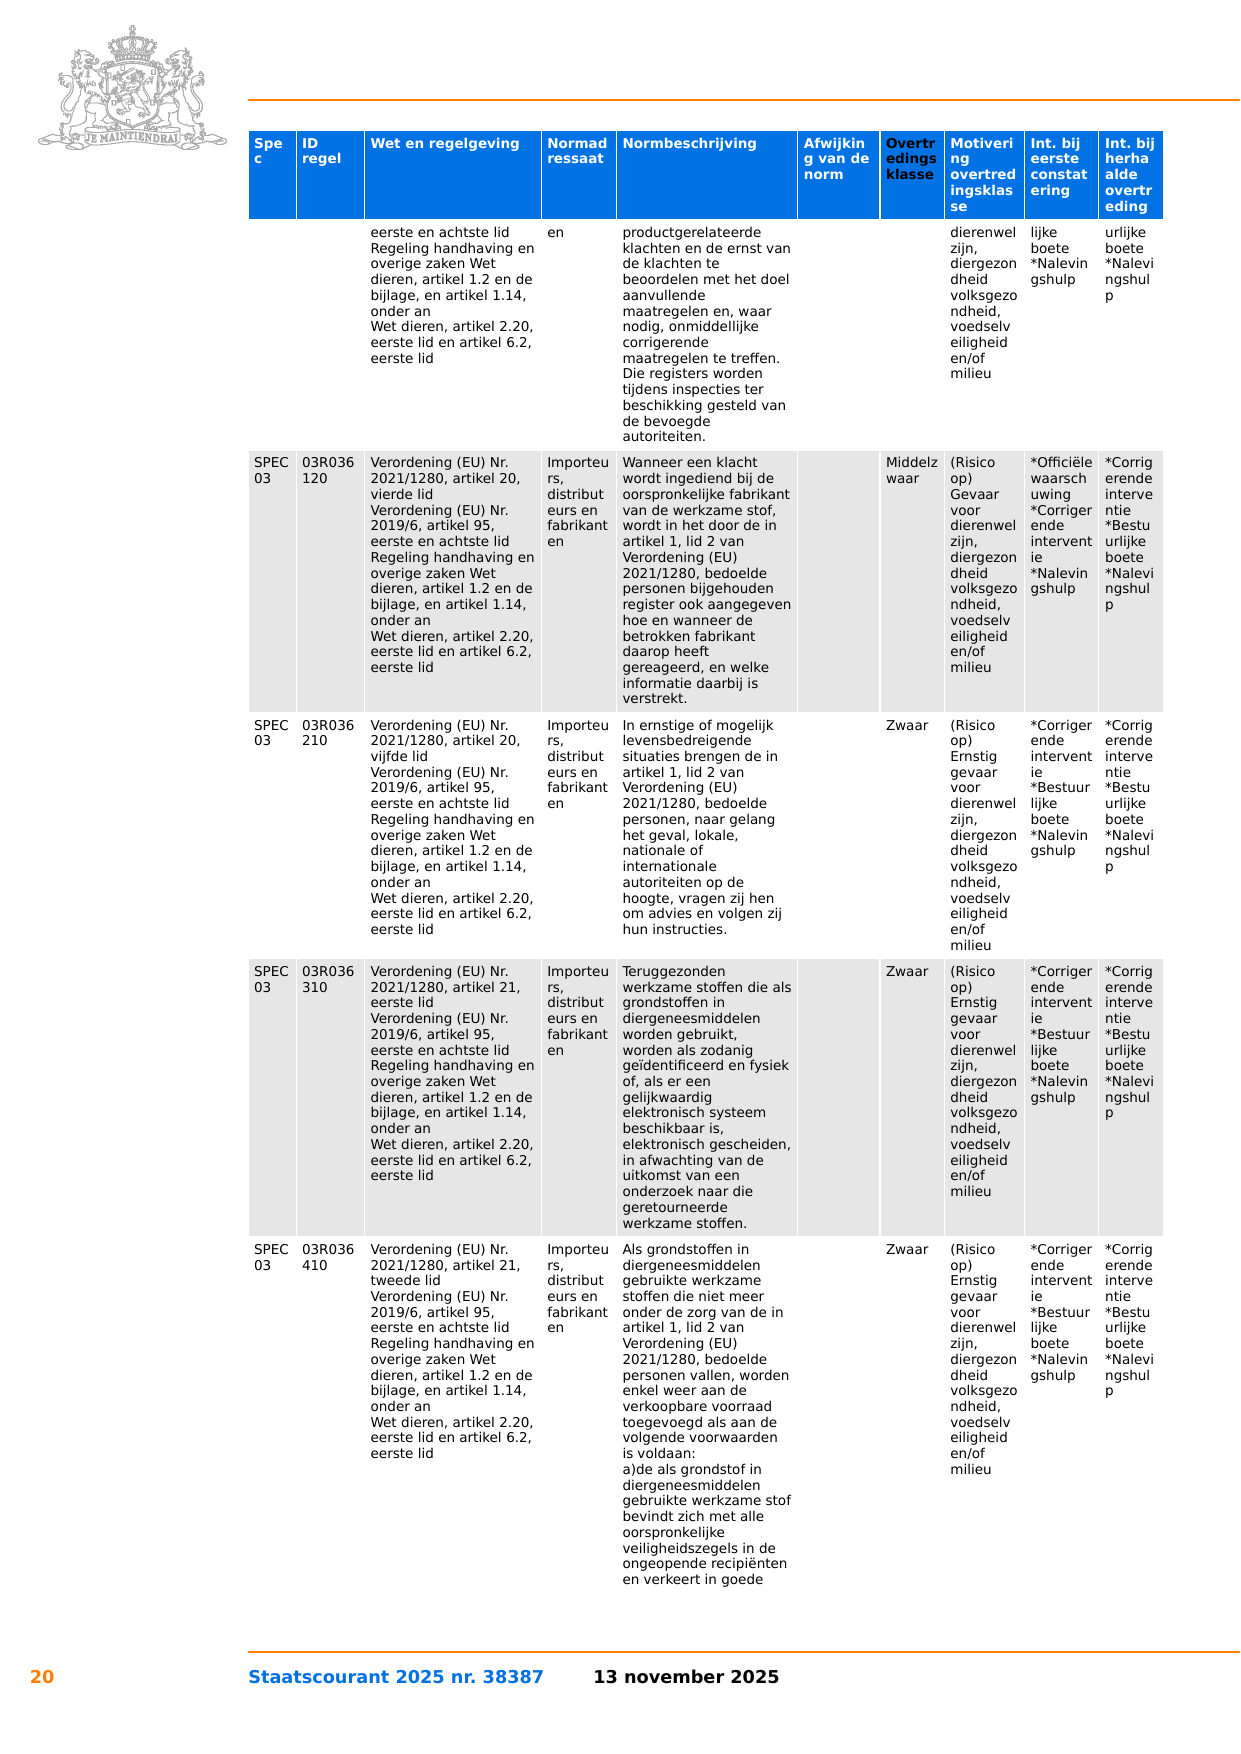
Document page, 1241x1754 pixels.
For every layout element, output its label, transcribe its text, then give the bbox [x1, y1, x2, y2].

table_cell *Corrigerende interventie *Bestuurlijke boete *Nalevingshulp [1025, 1237, 1098, 1592]
table_header Int. bij eerste constatering [1025, 131, 1098, 219]
table_cell *Corrigerende interventie *Bestuurlijke boete *Nalevingshulp [1099, 713, 1163, 958]
table_cell Verordening (EU) Nr. 2021/1280, artikel 20, vierde lid Verordening (EU) Nr. 2019/6, artikel 95, eerste en achtste lid Regeling handhaving en overige zaken Wet dieren, artikel 1.2 en de bijlage, en artikel 1.14, onder an Wet dieren, artikel 2.20, eerste lid en artikel 6.2, eerste lid [365, 451, 541, 712]
table_header Normadressaat [542, 131, 616, 219]
table_header Afwijking van de norm [798, 131, 879, 219]
table_cell [249, 220, 296, 449]
table_cell Verordening (EU) Nr. 2021/1280, artikel 21, tweede lid Verordening (EU) Nr. 2019/6, artikel 95, eerste en achtste lid Regeling handhaving en overige zaken Wet dieren, artikel 1.2 en de bijlage, en artikel 1.14, onder an Wet dieren, artikel 2.20, eerste lid en artikel 6.2, eerste lid [365, 1237, 541, 1592]
table_cell SPEC03 [249, 451, 296, 712]
table_cell lijke boete *Nalevingshulp [1025, 220, 1098, 449]
table_cell [798, 220, 879, 449]
table_cell en [542, 220, 616, 449]
table_header Wet en regelgeving [365, 131, 541, 219]
table_cell 03R036210 [297, 713, 364, 958]
table_cell Middelzwaar [881, 451, 944, 712]
table_header Normbeschrijving [617, 131, 797, 219]
table_cell Importeurs, distributeurs en fabrikanten [542, 451, 616, 712]
table_cell SPEC03 [249, 959, 296, 1236]
table_cell (Risico op) Ernstig gevaar voor dierenwelzijn, diergezondheid volksgezondheid, voedselveiligheid en/of milieu [945, 1237, 1024, 1592]
table_cell productgerelateerde klachten en de ernst van de klachten te beoordelen met het doel aanvullende maatregelen en, waar nodig, onmiddellijke corrigerende maatregelen te treffen. Die registers worden tijdens inspecties ter beschikking gesteld van de bevoegde autoriteiten. [617, 220, 797, 449]
table_cell [798, 959, 879, 1236]
table_cell Importeurs, distributeurs en fabrikanten [542, 959, 616, 1236]
table_cell *Corrigerende interventie *Bestuurlijke boete *Nalevingshulp [1025, 713, 1098, 958]
table_cell [798, 1237, 879, 1592]
table_cell eerste en achtste lid Regeling handhaving en overige zaken Wet dieren, artikel 1.2 en de bijlage, en artikel 1.14, onder an Wet dieren, artikel 2.20, eerste lid en artikel 6.2, eerste lid [365, 220, 541, 449]
table_cell 03R036410 [297, 1237, 364, 1592]
table_cell 03R036120 [297, 451, 364, 712]
table_cell Teruggezonden werkzame stoffen die als grondstoffen in diergeneesmiddelen worden gebruikt, worden als zodanig geïdentificeerd en fysiek of, als er een gelijkwaardig elektronisch systeem beschikbaar is, elektronisch gescheiden, in afwachting van de uitkomst van een onderzoek naar die geretourneerde werkzame stoffen. [617, 959, 797, 1236]
table_cell Wanneer een klacht wordt ingediend bij de oorspronkelijke fabrikant van de werkzame stof, wordt in het door de in artikel 1, lid 2 van Verordening (EU) 2021/1280, bedoelde personen bijgehouden register ook aangegeven hoe en wanneer de betrokken fabrikant daarop heeft gereageerd, en welke informatie daarbij is verstrekt. [617, 451, 797, 712]
table_cell urlijke boete *Nalevingshulp [1099, 220, 1163, 449]
table_cell (Risico op) Gevaar voor dierenwelzijn, diergezondheid volksgezondheid, voedselveiligheid en/of milieu [945, 451, 1024, 712]
table_cell dierenwelzijn, diergezondheid volksgezondheid, voedselveiligheid en/of milieu [945, 220, 1024, 449]
table_cell (Risico op) Ernstig gevaar voor dierenwelzijn, diergezondheid volksgezondheid, voedselveiligheid en/of milieu [945, 713, 1024, 958]
table_cell [798, 713, 879, 958]
table_cell 03R036310 [297, 959, 364, 1236]
table_cell Importeurs, distributeurs en fabrikanten [542, 713, 616, 958]
table_cell Importeurs, distributeurs en fabrikanten [542, 1237, 616, 1592]
table_cell [297, 220, 364, 449]
table_cell Zwaar [881, 959, 944, 1236]
table_cell *Corrigerende interventie *Bestuurlijke boete *Nalevingshulp [1099, 451, 1163, 712]
table_header ID regel [297, 131, 364, 219]
table_cell Zwaar [881, 713, 944, 958]
table_cell Verordening (EU) Nr. 2021/1280, artikel 21, eerste lid Verordening (EU) Nr. 2019/6, artikel 95, eerste en achtste lid Regeling handhaving en overige zaken Wet dieren, artikel 1.2 en de bijlage, en artikel 1.14, onder an Wet dieren, artikel 2.20, eerste lid en artikel 6.2, eerste lid [365, 959, 541, 1236]
table_cell SPEC03 [249, 1237, 296, 1592]
table_header Motivering overtredingsklasse [945, 131, 1024, 219]
picture [38, 25, 227, 150]
table_cell [881, 220, 944, 449]
table_cell Zwaar [881, 1237, 944, 1592]
table_header Spec [249, 131, 296, 219]
table_cell *Corrigerende interventie *Bestuurlijke boete *Nalevingshulp [1099, 959, 1163, 1236]
table_header Overtredingsklasse [881, 131, 944, 219]
table_cell Verordening (EU) Nr. 2021/1280, artikel 20, vijfde lid Verordening (EU) Nr. 2019/6, artikel 95, eerste en achtste lid Regeling handhaving en overige zaken Wet dieren, artikel 1.2 en de bijlage, en artikel 1.14, onder an Wet dieren, artikel 2.20, eerste lid en artikel 6.2, eerste lid [365, 713, 541, 958]
table_cell [798, 451, 879, 712]
table_cell In ernstige of mogelijk levensbedreigende situaties brengen de in artikel 1, lid 2 van Verordening (EU) 2021/1280, bedoelde personen, naar gelang het geval, lokale, nationale of internationale autoriteiten op de hoogte, vragen zij hen om advies en volgen zij hun instructies. [617, 713, 797, 958]
table_cell *Corrigerende interventie *Bestuurlijke boete *Nalevingshulp [1025, 959, 1098, 1236]
table_header Int. bij herhaalde overtreding [1099, 131, 1163, 219]
table_cell Als grondstoffen in diergeneesmiddelen gebruikte werkzame stoffen die niet meer onder de zorg van de in artikel 1, lid 2 van Verordening (EU) 2021/1280, bedoelde personen vallen, worden enkel weer aan de verkoopbare voorraad toegevoegd als aan de volgende voorwaarden is voldaan: a)de als grondstof in diergeneesmiddelen gebruikte werkzame stof bevindt zich met alle oorspronkelijke veiligheidszegels in de ongeopende recipiënten en verkeert in goede [617, 1237, 797, 1592]
table_cell (Risico op) Ernstig gevaar voor dierenwelzijn, diergezondheid volksgezondheid, voedselveiligheid en/of milieu [945, 959, 1024, 1236]
table_cell *Corrigerende interventie *Bestuurlijke boete *Nalevingshulp [1099, 1237, 1163, 1592]
table_cell *Officiële waarschuwing *Corrigerende interventie *Nalevingshulp [1025, 451, 1098, 712]
table_cell SPEC03 [249, 713, 296, 958]
